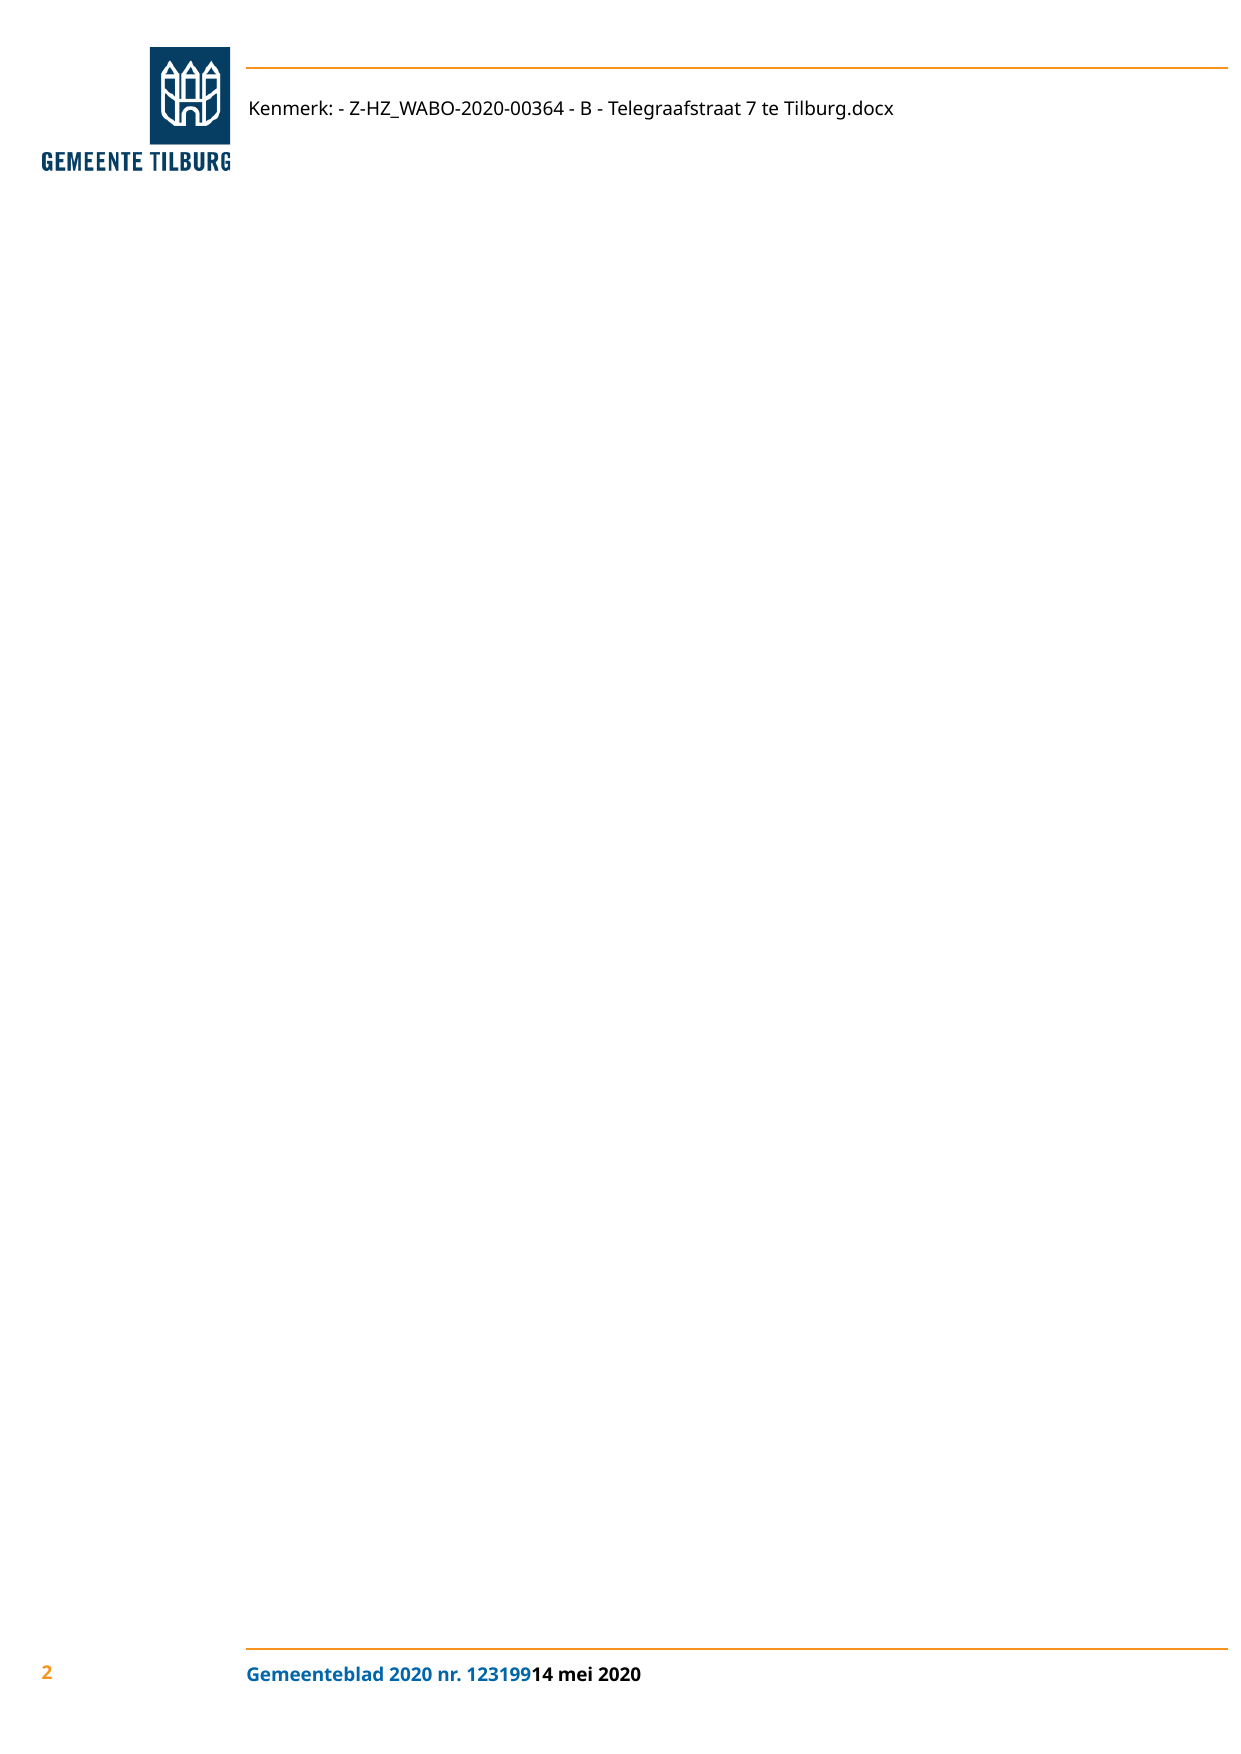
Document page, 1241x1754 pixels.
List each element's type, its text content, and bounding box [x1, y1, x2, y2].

picture [41, 47, 231, 172]
text Kenmerk: - Z-HZ_WABO-2020-00364 - B - Telegraafstraat 7 te Tilburg.docx [248, 95, 1152, 121]
